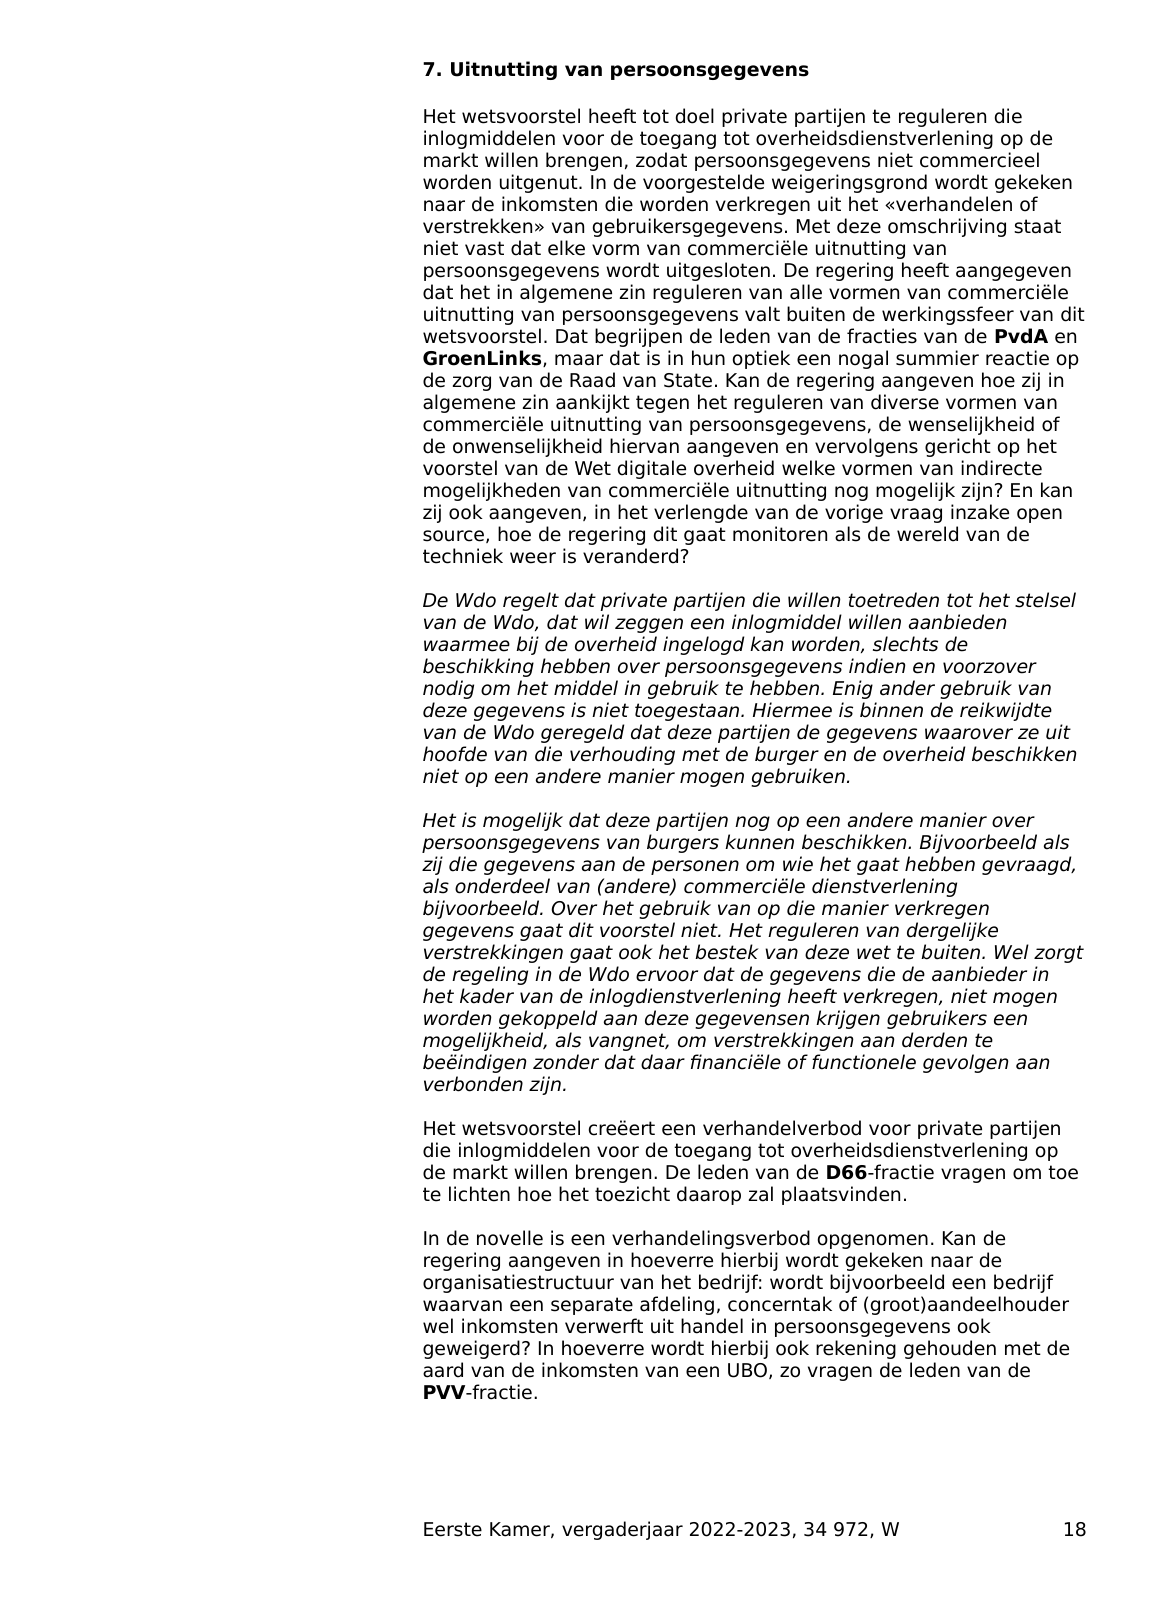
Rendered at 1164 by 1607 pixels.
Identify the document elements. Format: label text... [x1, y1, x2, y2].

subtitle 7. Uitnutting van persoonsgegevens [422, 59, 1087, 81]
text Het is mogelijk dat deze partijen nog op een andere manier over persoonsgegevens van burgers kunnen beschikken. Bijvoorbeeld als zij die gegevens aan de personen om wie het gaat hebben gevraagd, als onderdeel van (andere) commerciële dienstverlening bijvoorbeeld. Over het gebruik van op die manier verkregen gegevens gaat dit voorstel niet. Het reguleren van dergelijke verstrekkingen gaat ook het bestek van deze wet te buiten. Wel zorgt de regeling in de Wdo ervoor dat de gegevens die de aanbieder in het kader van de inlogdienstverlening heeft verkregen, niet mogen worden gekoppeld aan deze gegevensen krijgen gebruikers een mogelijkheid, als vangnet, om verstrekkingen aan derden te beëindigen zonder dat daar financiële of functionele gevolgen aan verbonden zijn. [422, 810, 1087, 1096]
text De Wdo regelt dat private partijen die willen toetreden tot het stelsel van de Wdo, dat wil zeggen een inlogmiddel willen aanbieden waarmee bij de overheid ingelogd kan worden, slechts de beschikking hebben over persoonsgegevens indien en voorzover nodig om het middel in gebruik te hebben. Enig ander gebruik van deze gegevens is niet toegestaan. Hiermee is binnen de reikwijdte van de Wdo geregeld dat deze partijen de gegevens waarover ze uit hoofde van die verhouding met de burger en de overheid beschikken niet op een andere manier mogen gebruiken. [422, 590, 1087, 788]
text Het wetsvoorstel creëert een verhandelverbod voor private partijen die inlogmiddelen voor de toegang tot overheidsdienstverlening op de markt willen brengen. De leden van de D66-fractie vragen om toe te lichten hoe het toezicht daarop zal plaatsvinden. [422, 1118, 1087, 1206]
text Het wetsvoorstel heeft tot doel private partijen te reguleren die inlogmiddelen voor de toegang tot overheidsdienstverlening op de markt willen brengen, zodat persoonsgegevens niet commercieel worden uitgenut. In de voorgestelde weigeringsgrond wordt gekeken naar de inkomsten die worden verkregen uit het «verhandelen of verstrekken» van gebruikersgegevens. Met deze omschrijving staat niet vast dat elke vorm van commerciële uitnutting van persoonsgegevens wordt uitgesloten. De regering heeft aangegeven dat het in algemene zin reguleren van alle vormen van commerciële uitnutting van persoonsgegevens valt buiten de werkingssfeer van dit wetsvoorstel. Dat begrijpen de leden van de fracties van de PvdA en GroenLinks, maar dat is in hun optiek een nogal summier reactie op de zorg van de Raad van State. Kan de regering aangeven hoe zij in algemene zin aankijkt tegen het reguleren van diverse vormen van commerciële uitnutting van persoonsgegevens, de wenselijkheid of de onwenselijkheid hiervan aangeven en vervolgens gericht op het voorstel van de Wet digitale overheid welke vormen van indirecte mogelijkheden van commerciële uitnutting nog mogelijk zijn? En kan zij ook aangeven, in het verlengde van de vorige vraag inzake open source, hoe de regering dit gaat monitoren als de wereld van de techniek weer is veranderd? [422, 106, 1087, 568]
text In de novelle is een verhandelingsverbod opgenomen. Kan de regering aangeven in hoeverre hierbij wordt gekeken naar de organisatiestructuur van het bedrijf: wordt bijvoorbeeld een bedrijf waarvan een separate afdeling, concerntak of (groot)aandeelhouder wel inkomsten verwerft uit handel in persoonsgegevens ook geweigerd? In hoeverre wordt hierbij ook rekening gehouden met de aard van de inkomsten van een UBO, zo vragen de leden van de PVV-fractie. [422, 1228, 1087, 1404]
